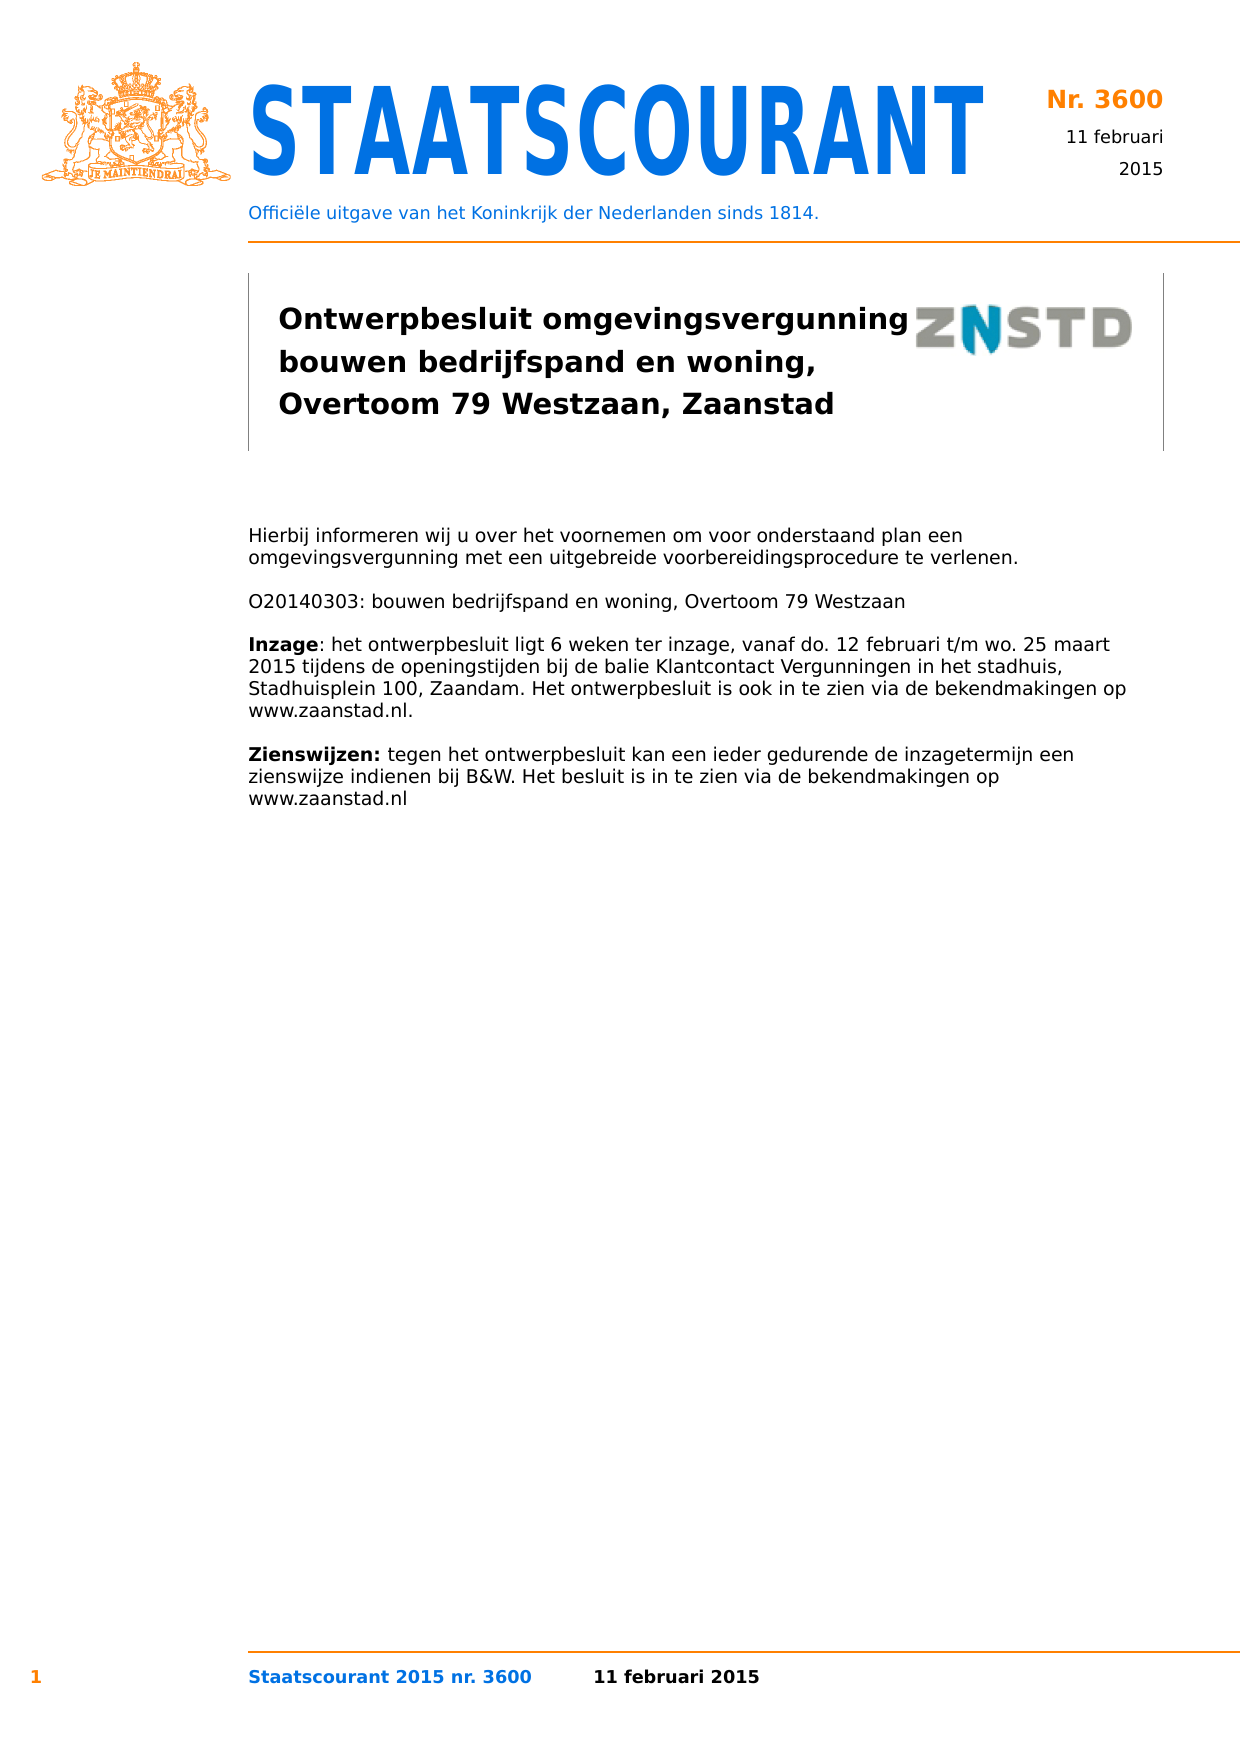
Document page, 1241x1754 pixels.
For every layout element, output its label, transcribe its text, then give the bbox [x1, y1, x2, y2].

table_header STAATSCOURANT [248, 62, 998, 203]
table_header Nr. 3600 [998, 62, 1240, 121]
text Hierbij informeren wij u over het voornemen om voor onderstaand plan een omgevingsvergunning met een uitgebreide voorbereidingsprocedure te verlenen. [248, 525, 1163, 569]
table_cell 2015 [998, 153, 1240, 203]
table_cell 11 februari [998, 121, 1240, 153]
text Inzage: het ontwerpbesluit ligt 6 weken ter inzage, vanaf do. 12 februari t/m wo. 25 maart 2015 tijdens de openingstijden bij de balie Klantcontact Vergunningen in het stadhuis, Stadhuisplein 100, Zaandam. Het ontwerpbesluit is ook in te zien via de bekendmakingen op www.zaanstad.nl. [248, 634, 1163, 722]
table_cell Officiële uitgave van het Koninkrijk der Nederlanden sinds 1814. [248, 203, 1240, 241]
table_header [25, 62, 248, 241]
subtitle Ontwerpbesluit omgevingsvergunning bouwen bedrijfspand en woning, Overtoom 79 Westzaan, Zaanstad [249, 273, 1163, 451]
text Zienswijzen: tegen het ontwerpbesluit kan een ieder gedurende de inzagetermijn een zienswijze indienen bij B&W. Het besluit is in te zien via de bekendmakingen op www.zaanstad.nl [248, 744, 1163, 810]
text O20140303: bouwen bedrijfspand en woning, Overtoom 79 Westzaan [248, 591, 1163, 612]
picture [914, 302, 1134, 356]
picture [41, 62, 231, 186]
